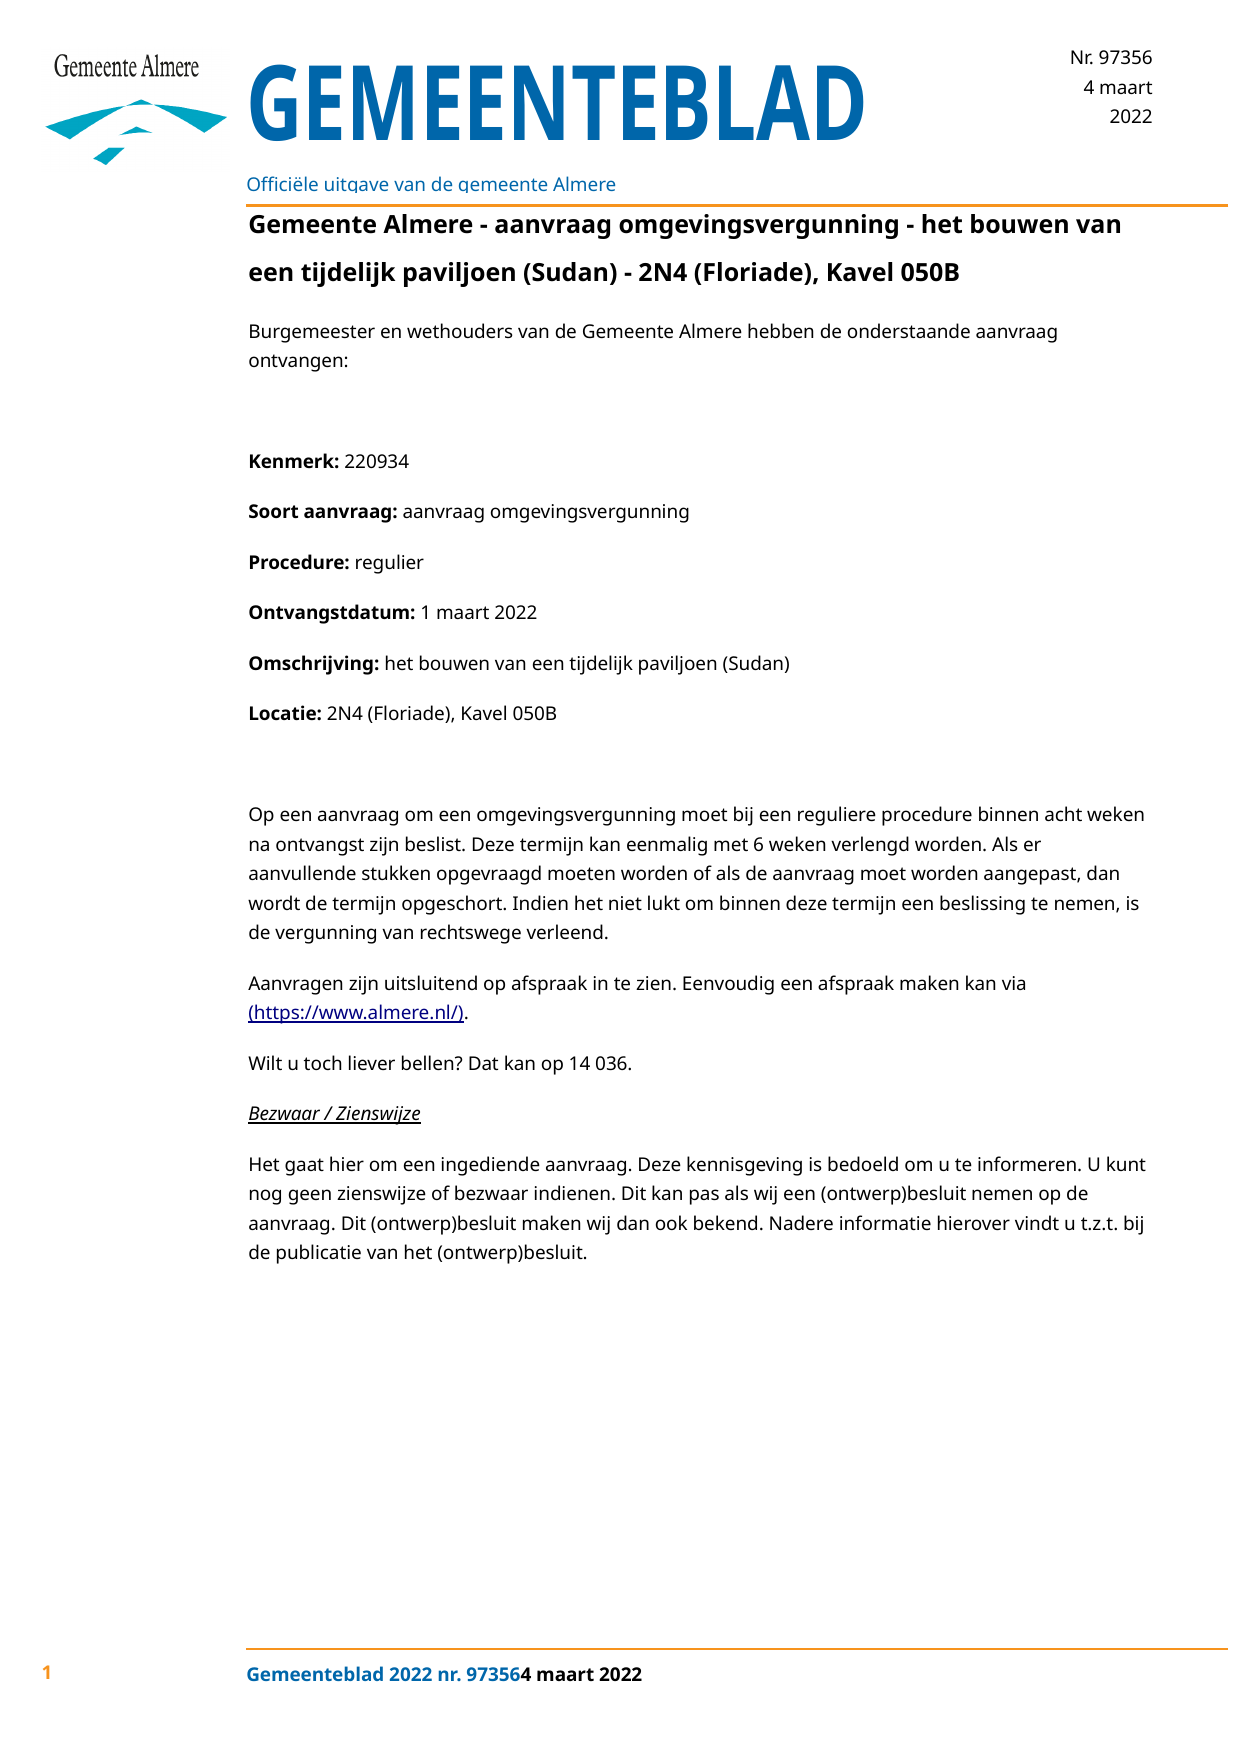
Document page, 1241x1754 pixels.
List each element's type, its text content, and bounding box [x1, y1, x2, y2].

text Procedure: regulier [248, 549, 1152, 575]
text Bezwaar / Zienswijze [248, 1100, 1152, 1126]
text Burgemeester en wethouders van de Gemeente Almere hebben de onderstaande aanvraag ontvangen: [248, 318, 1152, 373]
text Gemeente Almere - aanvraag omgevingsvergunning - het bouwen van een tijdelijk paviljoen (Sudan) - 2N4 (Floriade), Kavel 050B [248, 207, 1152, 288]
text Locatie: 2N4 (Floriade), Kavel 050B [248, 700, 1152, 726]
text Het gaat hier om een ingediende aanvraag. Deze kennisgeving is bedoeld om u te informeren. U kunt nog geen zienswijze of bezwaar indienen. Dit kan pas als wij een (ontwerp)besluit nemen op de aanvraag. Dit (ontwerp)besluit maken wij dan ook bekend. Nadere informatie hierover vindt u t.z.t. bij de publicatie van het (ontwerp)besluit. [248, 1151, 1152, 1265]
text Wilt u toch liever bellen? Dat kan op 14 036. [248, 1050, 1152, 1076]
text Op een aanvraag om een omgevingsvergunning moet bij een reguliere procedure binnen acht weken na ontvangst zijn beslist. Deze termijn kan eenmalig met 6 weken verlengd worden. Als er aanvullende stukken opgevraagd moeten worden of als de aanvraag moet worden aangepast, dan wordt de termijn opgeschort. Indien het niet lukt om binnen deze termijn een beslissing te nemen, is de vergunning van rechtswege verleend. [248, 801, 1152, 945]
picture [41, 47, 231, 172]
text Aanvragen zijn uitsluitend op afspraak in te zien. Eenvoudig een afspraak maken kan via (https://www.almere.nl/). [248, 970, 1152, 1025]
text Ontvangstdatum: 1 maart 2022 [248, 599, 1152, 625]
text Omschrijving: het bouwen van een tijdelijk paviljoen (Sudan) [248, 650, 1152, 676]
text Soort aanvraag: aanvraag omgevingsvergunning [248, 499, 1152, 524]
text Kenmerk: 220934 [248, 448, 1152, 474]
